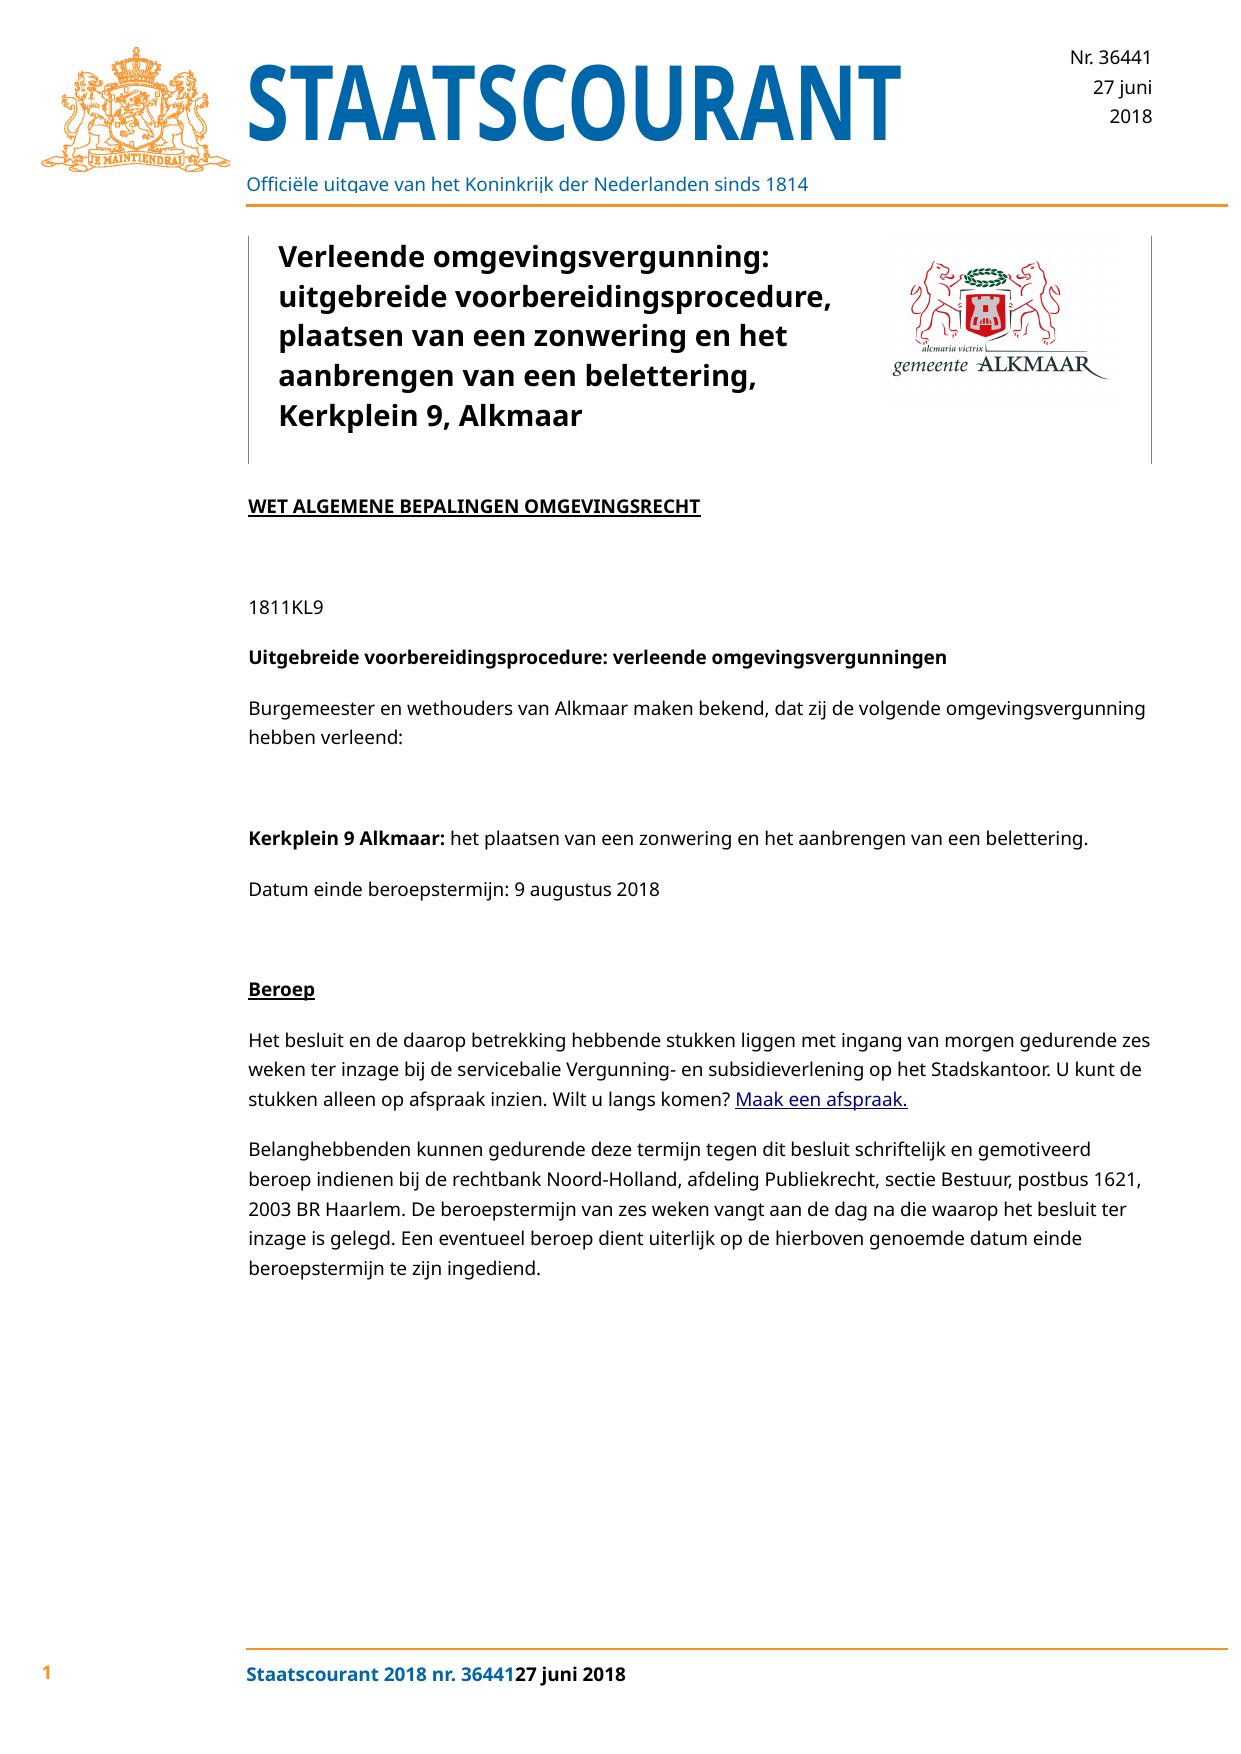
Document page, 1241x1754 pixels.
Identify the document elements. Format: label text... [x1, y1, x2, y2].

text WET ALGEMENE BEPALINGEN OMGEVINGSRECHT [248, 493, 1152, 519]
table_header Verleende omgevingsvergunning: uitgebreide voorbereidingsprocedure, plaatsen van een zonwering en het aanbrengen van een belettering, Kerkplein 9, Alkmaar [249, 236, 850, 464]
text Datum einde beroepstermijn: 9 augustus 2018 [248, 876, 1152, 902]
table_header [850, 236, 1151, 464]
text Belanghebbenden kunnen gedurende deze termijn tegen dit besluit schriftelijk en gemoti­veerd beroep indie­nen bij de rechtbank Noord-Holland, afdeling Publiekrecht, sectie Bestuur, postbus 1621, 2003 BR Haarlem. De beroepstermijn van zes weken vangt aan de dag na die waarop het besluit ter inzage is gelegd. Een eventueel beroep dient uiterlijk op de hierboven genoemde datum einde beroepstermijn te zijn ingediend. [248, 1137, 1152, 1281]
picture [41, 47, 231, 172]
text Beroep [248, 977, 1152, 1002]
text Uitgebreide voorbereidingsprocedure: verleende omgevingsvergunningen [248, 644, 1152, 670]
picture [882, 236, 1119, 404]
text Het besluit en de daarop betrekking hebbende stukken liggen met ingang van morgen gedurende zes weken ter inzage bij de servicebalie Vergunning- en subsidieverlening op het Stadskantoor. U kunt de stukken alleen op afspraak inzien. Wilt u langs komen? Maak een afspraak. [248, 1027, 1152, 1112]
text Kerkplein 9 Alkmaar: het plaatsen van een zonwering en het aanbrengen van een belettering. [248, 825, 1152, 851]
text Burgemeester en wethouders van Alkmaar maken bekend, dat zij de volgende omgevingsvergunning hebben verleend: [248, 695, 1152, 750]
text 1811KL9 [248, 594, 1152, 620]
